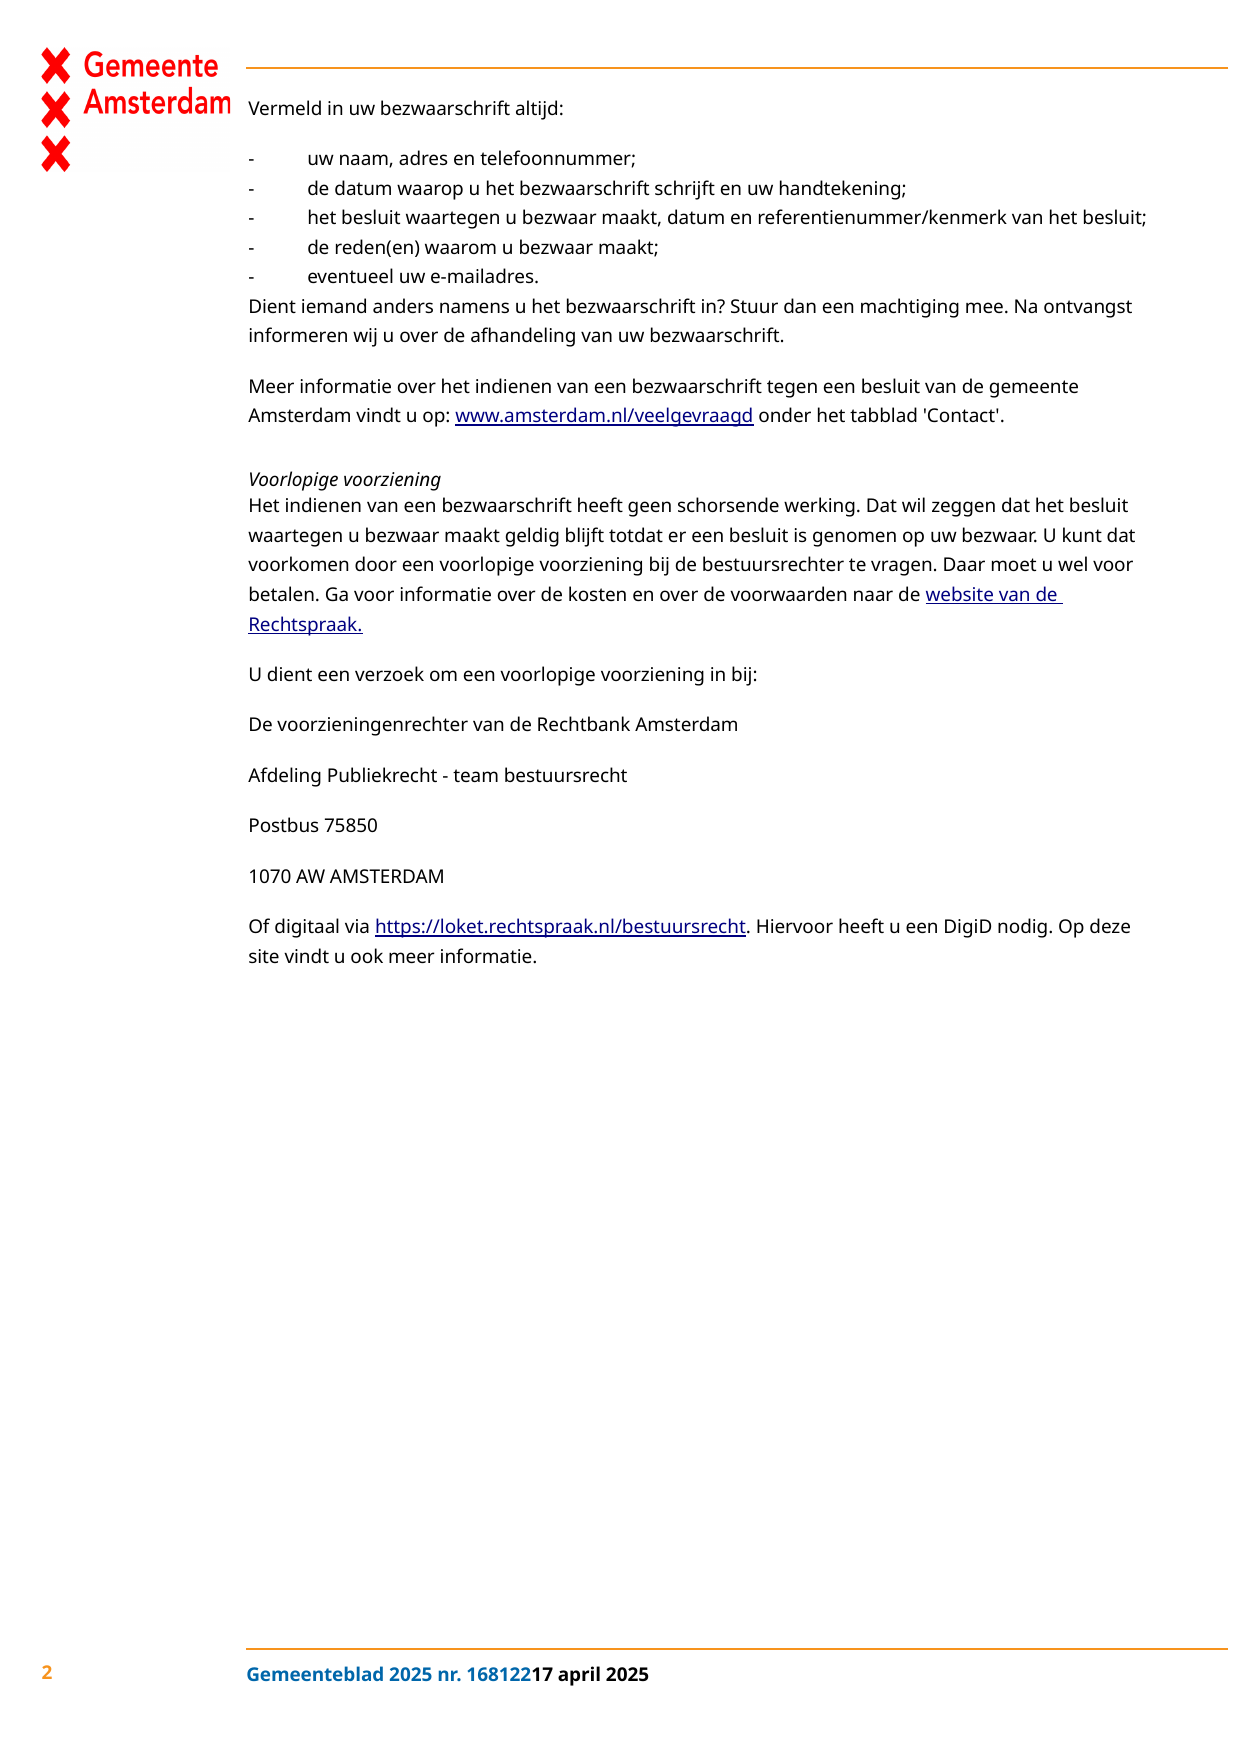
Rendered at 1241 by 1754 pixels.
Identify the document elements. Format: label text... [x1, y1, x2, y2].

list eventueel uw e-mailadres. [248, 263, 1152, 289]
text Afdeling Publiekrecht - team bestuursrecht [248, 762, 1152, 788]
text Of digitaal via https://loket.rechtspraak.nl/bestuursrecht. Hiervoor heeft u een DigiD nodig. Op deze site vindt u ook meer informatie. [248, 913, 1152, 968]
text De voorzieningenrechter van de Rechtbank Amsterdam [248, 712, 1152, 737]
text Postbus 75850 [248, 812, 1152, 838]
list uw naam, adres en telefoonnummer; [248, 145, 1152, 171]
text Voorlopige voorziening [248, 467, 1152, 492]
list de datum waarop u het bezwaarschrift schrijft en uw handtekening; [248, 175, 1152, 201]
text U dient een verzoek om een voorlopige voorziening in bij: [248, 661, 1152, 687]
text 1070 AW AMSTERDAM [248, 863, 1152, 888]
list de reden(en) waarom u bezwaar maakt; [248, 234, 1152, 260]
text Het indienen van een bezwaarschrift heeft geen schorsende werking. Dat wil zeggen dat het besluit waartegen u bezwaar maakt geldig blijft totdat er een besluit is genomen op uw bezwaar. U kunt dat voorkomen door een voorlopige voorziening bij de bestuursrechter te vragen. Daar moet u wel voor betalen. Ga voor informatie over de kosten en over de voorwaarden naar de website van de Rechtspraak. [248, 492, 1152, 636]
text Meer informatie over het indienen van een bezwaarschrift tegen een besluit van de gemeente Amsterdam vindt u op: www.amsterdam.nl/veelgevraagd onder het tabblad 'Contact'. [248, 373, 1152, 428]
picture [41, 47, 231, 172]
list het besluit waartegen u bezwaar maakt, datum en referentienummer/kenmerk van het besluit; [248, 204, 1152, 230]
text Vermeld in uw bezwaarschrift altijd: [248, 95, 1152, 121]
text Dient iemand anders namens u het bezwaarschrift in? Stuur dan een machtiging mee. Na ontvangst informeren wij u over de afhandeling van uw bezwaarschrift. [248, 293, 1152, 348]
